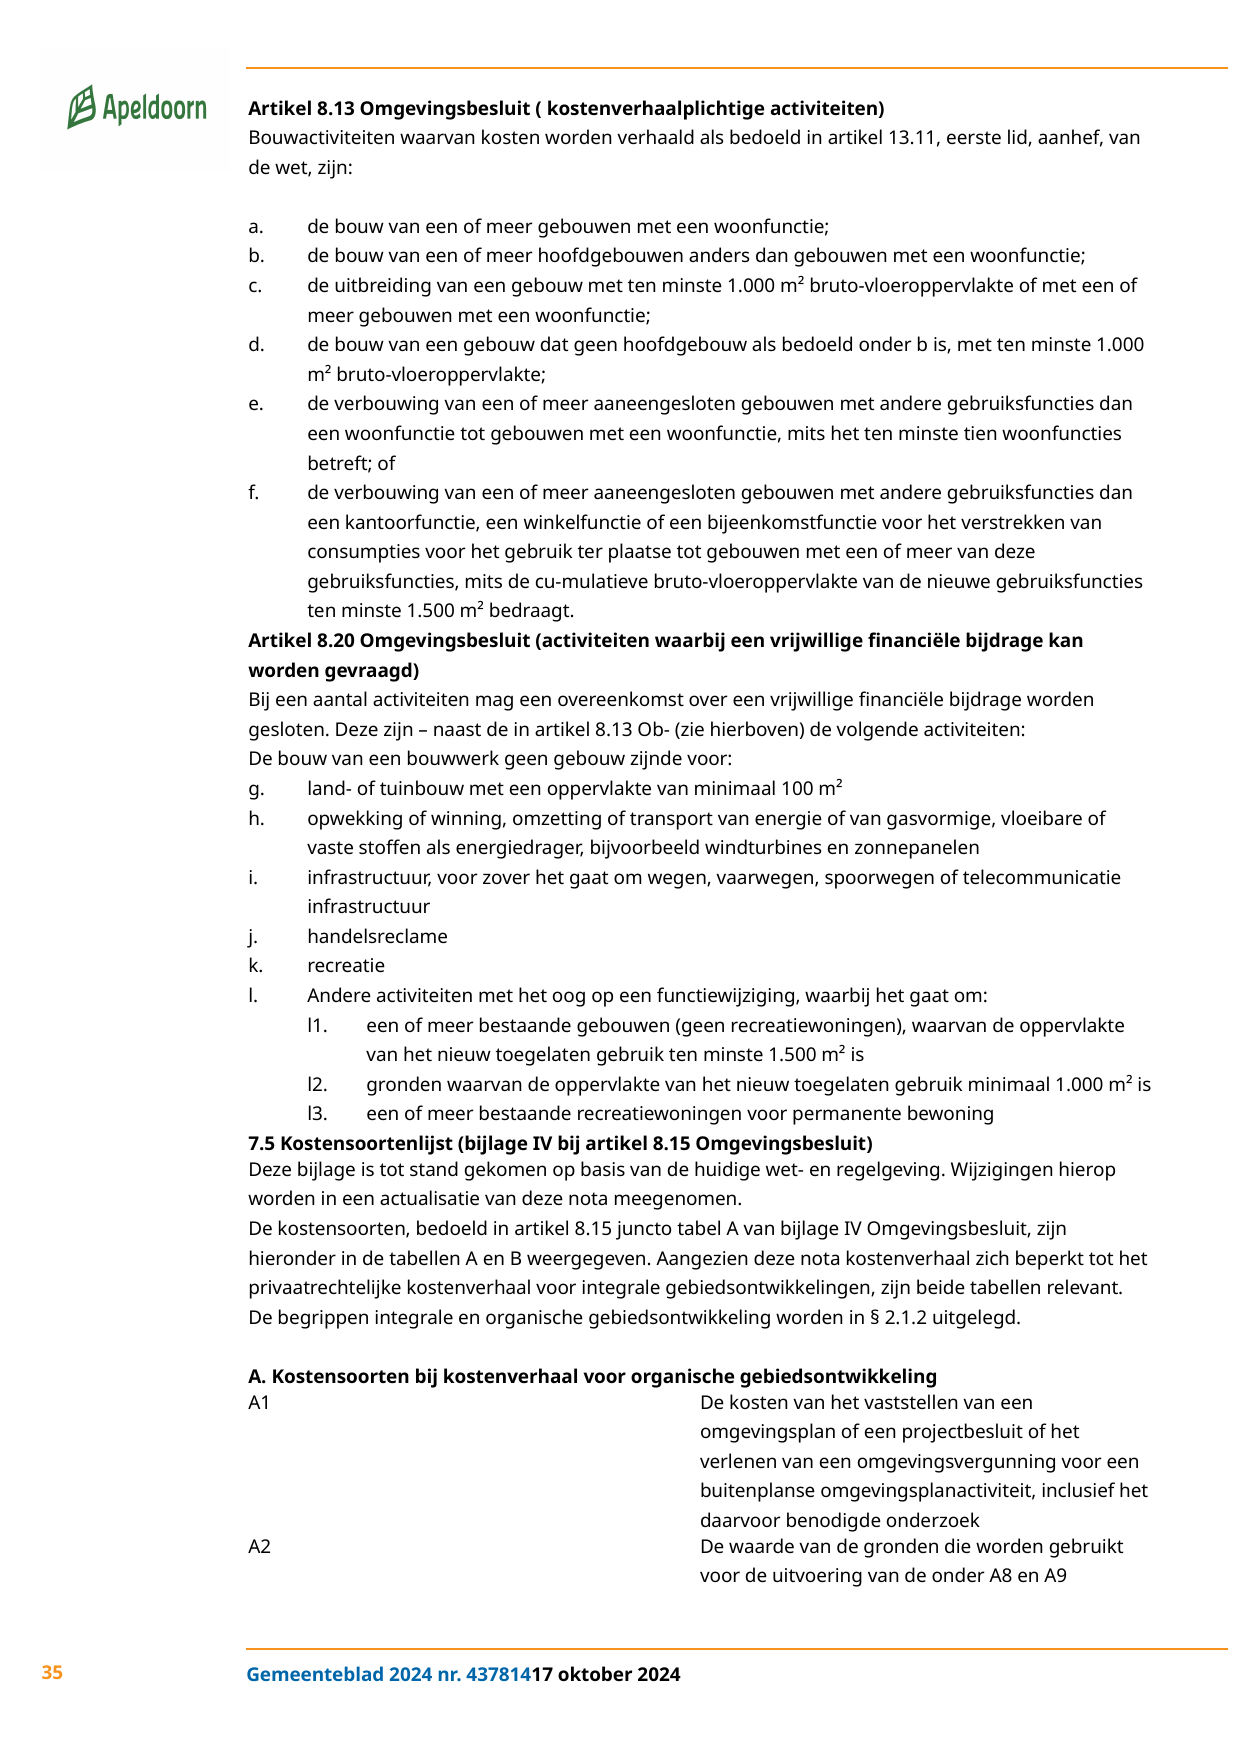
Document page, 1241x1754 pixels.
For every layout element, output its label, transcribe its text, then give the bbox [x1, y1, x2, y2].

table_cell De waarde van de gronden die worden gebruikt voor de uitvoering van de onder A8 en A9 [700, 1533, 1152, 1588]
list opwekking of winning, omzetting of transport van energie of van gasvormige, vloeibare of vaste stoffen als energiedrager, bijvoorbeeld windturbines en zonnepanelen [248, 805, 1152, 860]
list de bouw van een of meer hoofdgebouwen anders dan gebouwen met een woonfunctie; [248, 243, 1152, 268]
list recreatie [248, 953, 1152, 978]
text Deze bijlage is tot stand gekomen op basis van de huidige wet- en regelgeving. Wijzigingen hierop worden in een actualisatie van deze nota meegenomen. [248, 1156, 1152, 1211]
list een of meer bestaande gebouwen (geen recreatiewoningen), waarvan de oppervlakte van het nieuw toegelaten gebruik ten minste 1.500 m² is [307, 1012, 1152, 1067]
table_cell De kosten van het vaststellen van een omgevingsplan of een projectbesluit of het verlenen van een omgevingsvergunning voor een buitenplanse omgevingsplanactiviteit, inclusief het daarvoor benodigde onderzoek [700, 1389, 1152, 1533]
list de bouw van een of meer gebouwen met een woonfunctie; [248, 213, 1152, 239]
list Andere activiteiten met het oog op een functiewijziging, waarbij het gaat om: [248, 982, 1152, 1008]
table_cell A2 [248, 1533, 700, 1588]
text Artikel 8.20 Omgevingsbesluit (activiteiten waarbij een vrijwillige financiële bijdrage kan worden gevraagd) [248, 627, 1152, 683]
text Bouwactiviteiten waarvan kosten worden verhaald als bedoeld in artikel 13.11, eerste lid, aanhef, van de wet, zijn: [248, 124, 1152, 180]
list handelsreclame [248, 923, 1152, 949]
text Bij een aantal activiteiten mag een overeenkomst over een vrijwillige financiële bijdrage worden gesloten. Deze zijn – naast de in artikel 8.13 Ob- (zie hierboven) de volgende activiteiten: [248, 686, 1152, 742]
list gronden waarvan de oppervlakte van het nieuw toegelaten gebruik minimaal 1.000 m² is [307, 1071, 1152, 1097]
list de verbouwing van een of meer aaneengesloten gebouwen met andere gebruiksfuncties dan een woonfunctie tot gebouwen met een woonfunctie, mits het ten minste tien woonfuncties betreft; of [248, 391, 1152, 476]
list de verbouwing van een of meer aaneengesloten gebouwen met andere gebruiksfuncties dan een kantoorfunctie, een winkelfunctie of een bijeenkomstfunctie voor het verstrekken van consumpties voor het gebruik ter plaatse tot gebouwen met een of meer van deze gebruiksfuncties, mits de cu-mulatieve bruto-vloeroppervlakte van de nieuwe gebruiksfuncties ten minste 1.500 m² bedraagt. [248, 479, 1152, 623]
table_cell A1 [248, 1389, 700, 1533]
list een of meer bestaande recreatiewoningen voor permanente bewoning [307, 1101, 1152, 1126]
list de uitbreiding van een gebouw met ten minste 1.000 m² bruto-vloeroppervlakte of met een of meer gebouwen met een woonfunctie; [248, 272, 1152, 328]
table_header A. Kostensoorten bij kostenverhaal voor organische gebiedsontwikkeling [248, 1363, 1152, 1389]
list de bouw van een gebouw dat geen hoofdgebouw als bedoeld onder b is, met ten minste 1.000 m² bruto-vloeroppervlakte; [248, 331, 1152, 387]
text 7.5 Kostensoortenlijst (bijlage IV bij artikel 8.15 Omgevingsbesluit) [248, 1130, 1152, 1156]
text De kostensoorten, bedoeld in artikel 8.15 juncto tabel A van bijlage IV Omgevingsbesluit, zijn hieronder in de tabellen A en B weergegeven. Aangezien deze nota kostenverhaal zich beperkt tot het privaatrechtelijke kostenverhaal voor integrale gebiedsontwikkelingen, zijn beide tabellen relevant. [248, 1215, 1152, 1300]
picture [41, 47, 231, 172]
text De begrippen integrale en organische gebiedsontwikkeling worden in § 2.1.2 uitgelegd. [248, 1304, 1152, 1329]
list infrastructuur, voor zover het gaat om wegen, vaarwegen, spoorwegen of telecommunicatie infrastructuur [248, 864, 1152, 919]
list land- of tuinbouw met een oppervlakte van minimaal 100 m² [248, 775, 1152, 801]
text De bouw van een bouwwerk geen gebouw zijnde voor: [248, 746, 1152, 771]
text Artikel 8.13 Omgevingsbesluit ( kostenverhaalplichtige activiteiten) [248, 95, 1152, 121]
